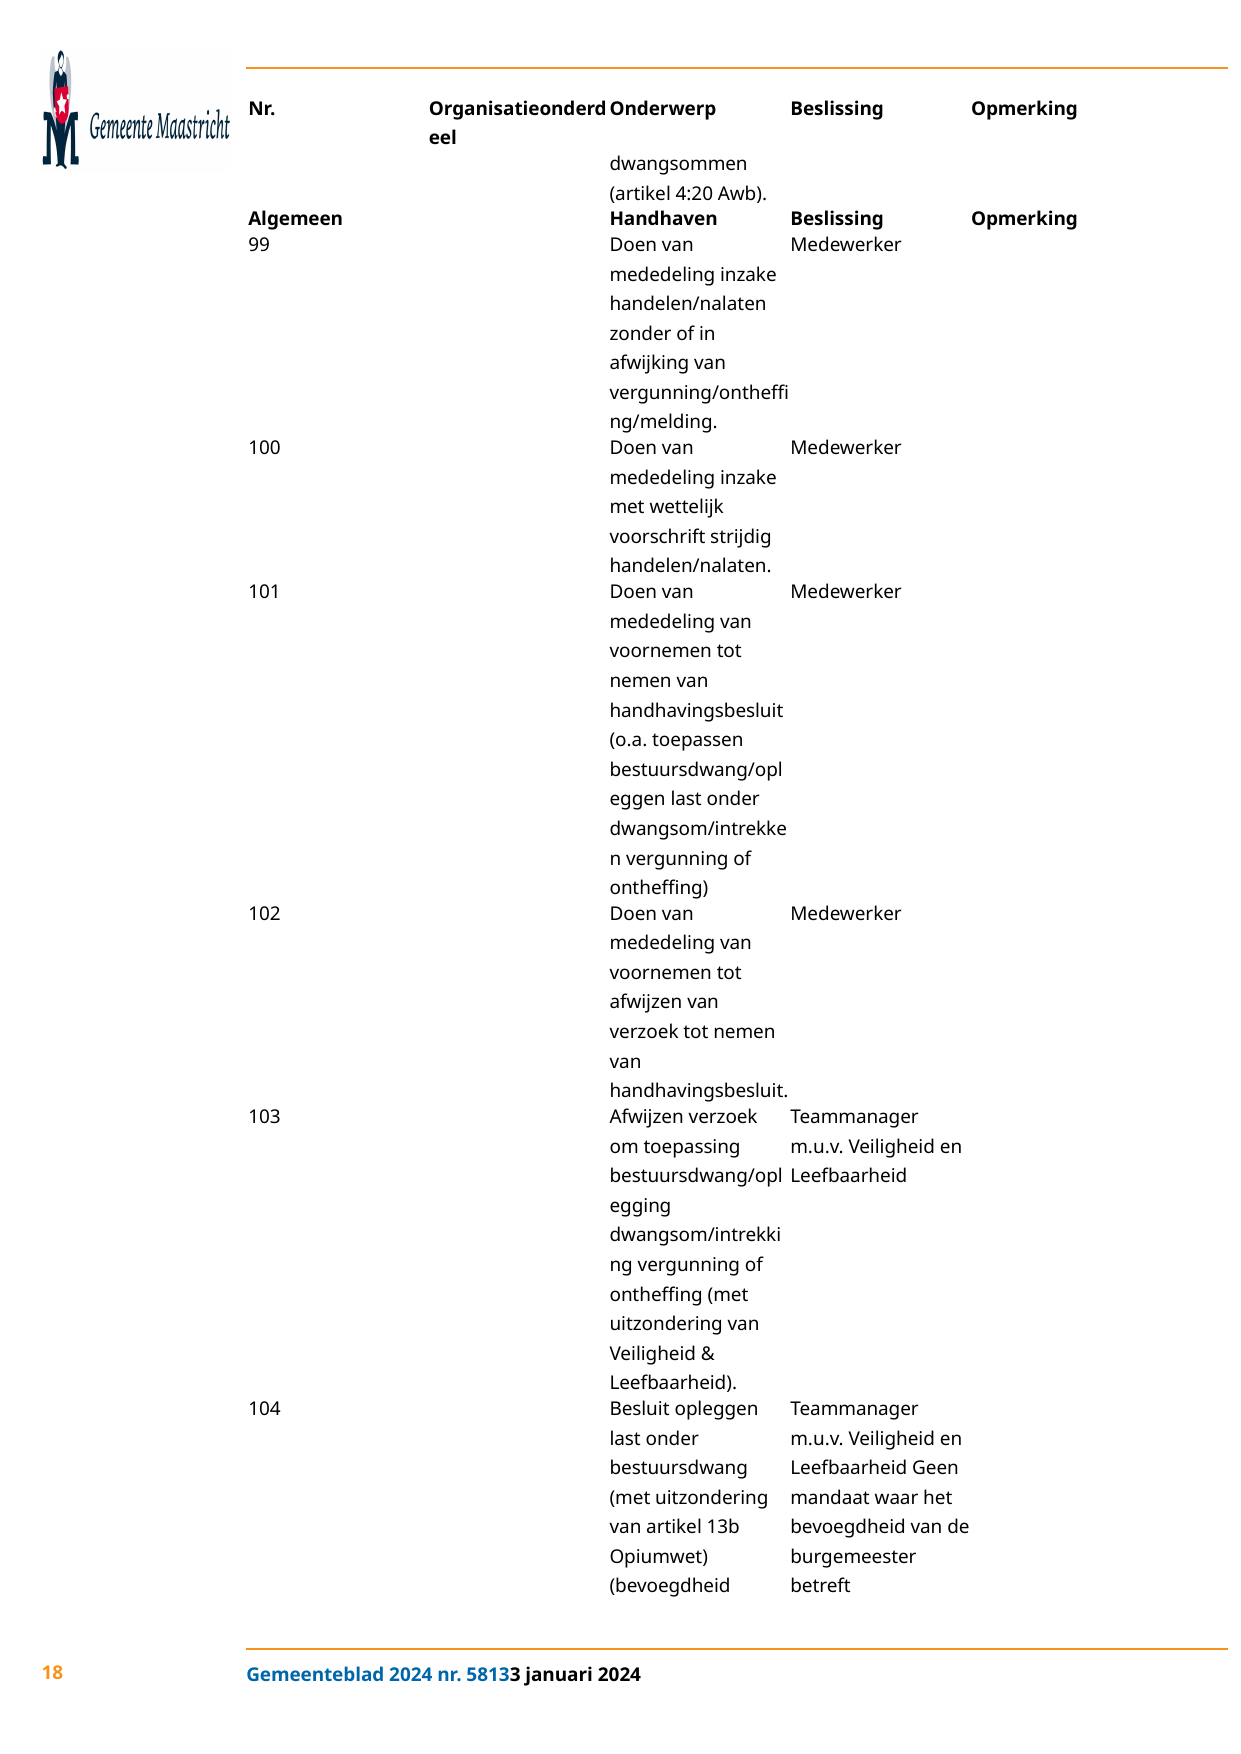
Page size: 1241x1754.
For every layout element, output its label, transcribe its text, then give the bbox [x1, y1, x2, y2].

table_cell [790, 150, 971, 205]
table_cell [971, 579, 1152, 900]
table_cell Handhaven [609, 205, 790, 231]
table_cell [971, 231, 1152, 434]
table_cell [971, 1103, 1152, 1395]
table_cell 100 [248, 434, 429, 578]
table_cell [429, 1395, 609, 1598]
table_cell 99 [248, 231, 429, 434]
table_cell 101 [248, 579, 429, 900]
table_cell Teammanager m.u.v. Veiligheid en Leefbaarheid [790, 1103, 971, 1395]
table_cell Teammanager m.u.v. Veiligheid en Leefbaarheid Geen mandaat waar het bevoegdheid van de burgemeester betreft [790, 1395, 971, 1598]
table_cell Opmerking [971, 205, 1152, 231]
table_cell [429, 231, 609, 434]
table_cell Medewerker [790, 231, 971, 434]
table_cell 102 [248, 900, 429, 1103]
table_cell 103 [248, 1103, 429, 1395]
picture [41, 47, 231, 172]
table_cell dwangsommen (artikel 4:20 Awb). [609, 150, 790, 205]
table_cell [248, 150, 429, 205]
table_cell Doen van mededeling inzake met wettelijk voorschrift strijdig handelen/nalaten. [609, 434, 790, 578]
table_cell [429, 150, 609, 205]
table_cell Doen van mededeling van voornemen tot nemen van handhavingsbesluit (o.a. toepassen bestuursdwang/opleggen last onder dwangsom/intrekken vergunning of ontheffing) [609, 579, 790, 900]
table_cell Medewerker [790, 579, 971, 900]
table_cell [971, 434, 1152, 578]
table_cell [429, 434, 609, 578]
table_cell [429, 579, 609, 900]
table_header Nr. [248, 95, 429, 150]
table_header Onderwerp [609, 95, 790, 150]
table_cell Medewerker [790, 434, 971, 578]
table_cell [429, 1103, 609, 1395]
table_cell [971, 150, 1152, 205]
table_header Organisatieonderdeel [429, 95, 609, 150]
table_cell [971, 900, 1152, 1103]
table_cell Afwijzen verzoek om toepassing bestuursdwang/oplegging dwangsom/intrekking vergunning of ontheffing (met uitzondering van Veiligheid & Leefbaarheid). [609, 1103, 790, 1395]
table_cell Medewerker [790, 900, 971, 1103]
table_header Beslissing [790, 95, 971, 150]
table_cell Algemeen [248, 205, 609, 231]
table_cell Doen van mededeling van voornemen tot afwijzen van verzoek tot nemen van handhavingsbesluit. [609, 900, 790, 1103]
table_cell [971, 1395, 1152, 1598]
table_cell [429, 900, 609, 1103]
table_cell Beslissing [790, 205, 971, 231]
table_cell Besluit opleggen last onder bestuursdwang (met uitzondering van artikel 13b Opiumwet) (bevoegdheid [609, 1395, 790, 1598]
table_cell Doen van mededeling inzake handelen/nalaten zonder of in afwijking van vergunning/ontheffing/melding. [609, 231, 790, 434]
table_cell 104 [248, 1395, 429, 1598]
table_header Opmerking [971, 95, 1152, 150]
